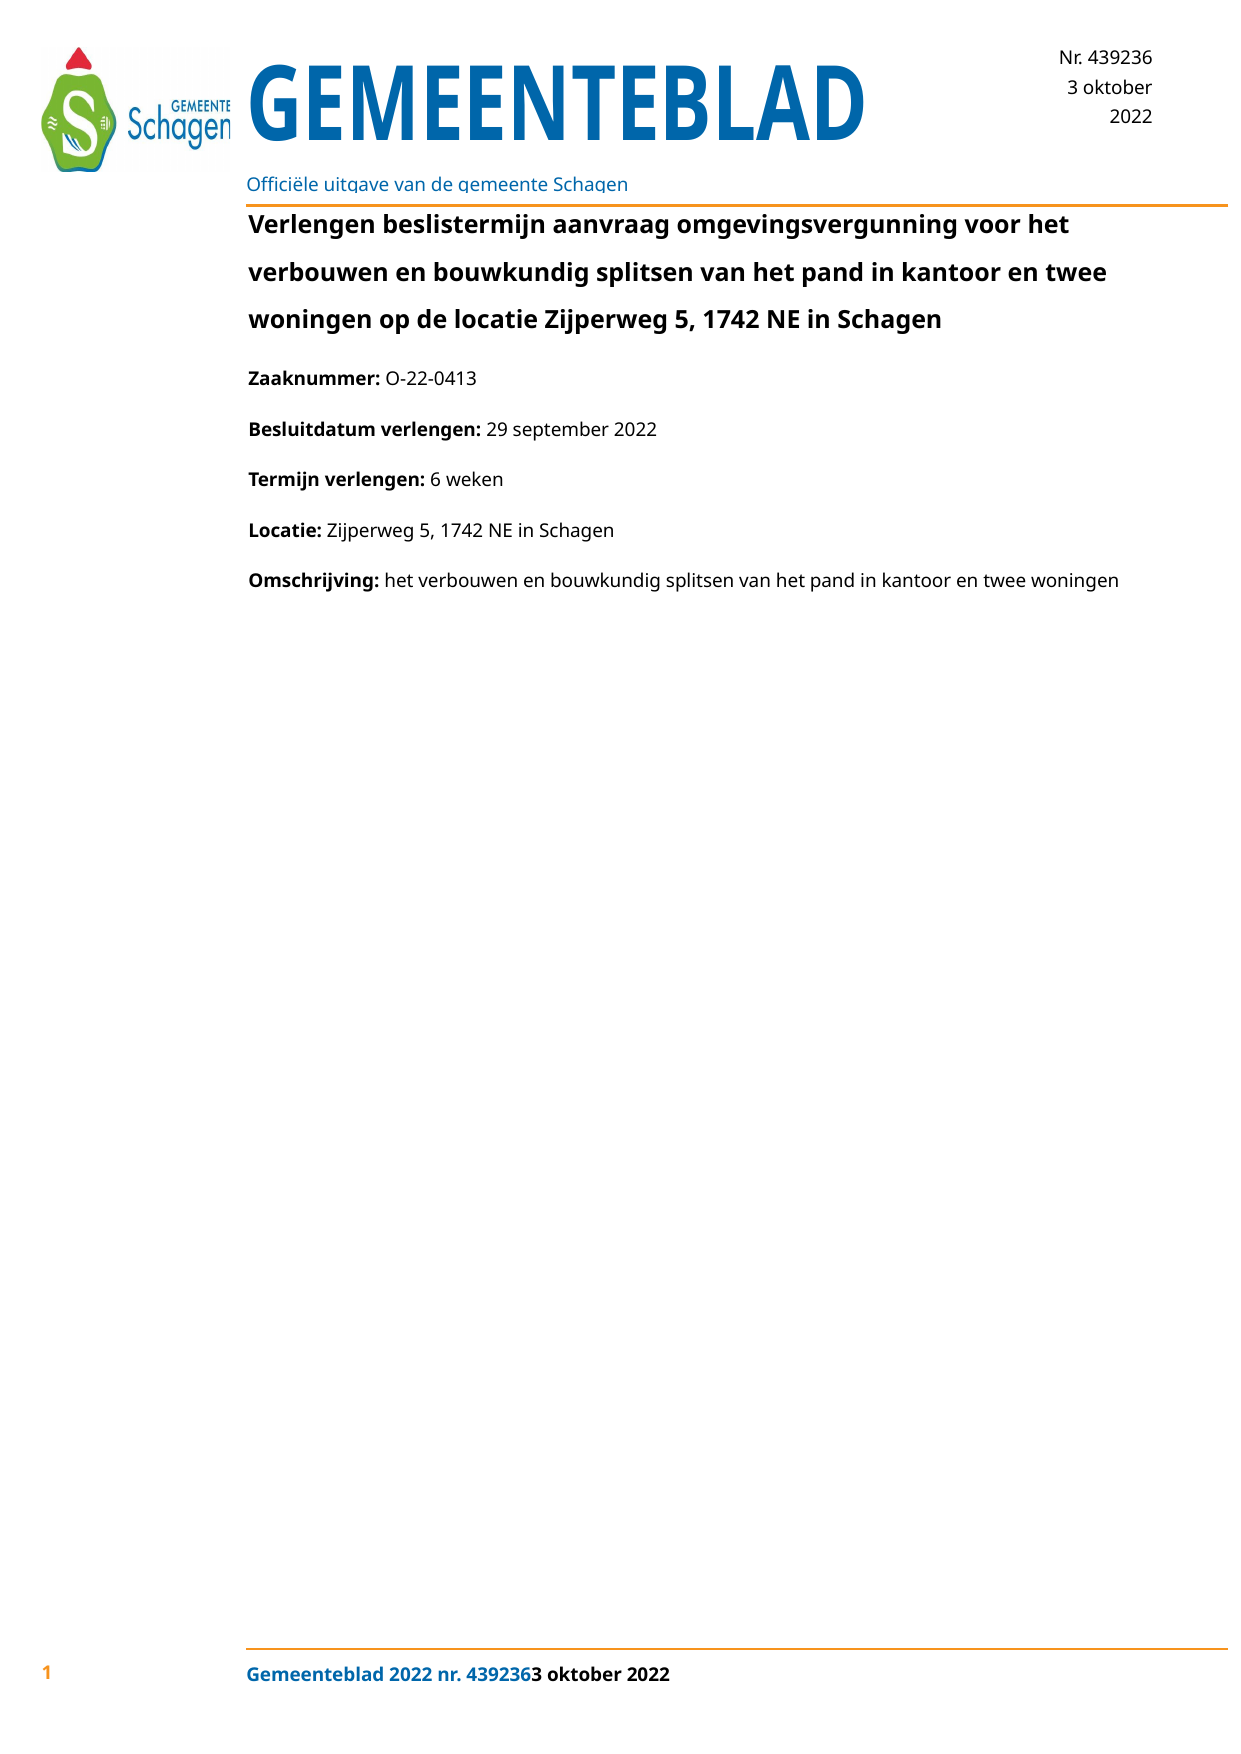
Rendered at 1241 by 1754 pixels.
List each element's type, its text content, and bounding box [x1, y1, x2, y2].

picture [41, 47, 231, 172]
text Omschrijving: het verbouwen en bouwkundig splitsen van het pand in kantoor en twee woningen [248, 567, 1152, 593]
text Locatie: Zijperweg 5, 1742 NE in Schagen [248, 517, 1152, 542]
text Besluitdatum verlengen: 29 september 2022 [248, 416, 1152, 442]
text Verlengen beslistermijn aanvraag omgevingsvergunning voor het verbouwen en bouwkundig splitsen van het pand in kantoor en twee woningen op de locatie Zijperweg 5, 1742 NE in Schagen [248, 207, 1152, 336]
text Zaaknummer: O-22-0413 [248, 366, 1152, 391]
text Termijn verlengen: 6 weken [248, 466, 1152, 492]
